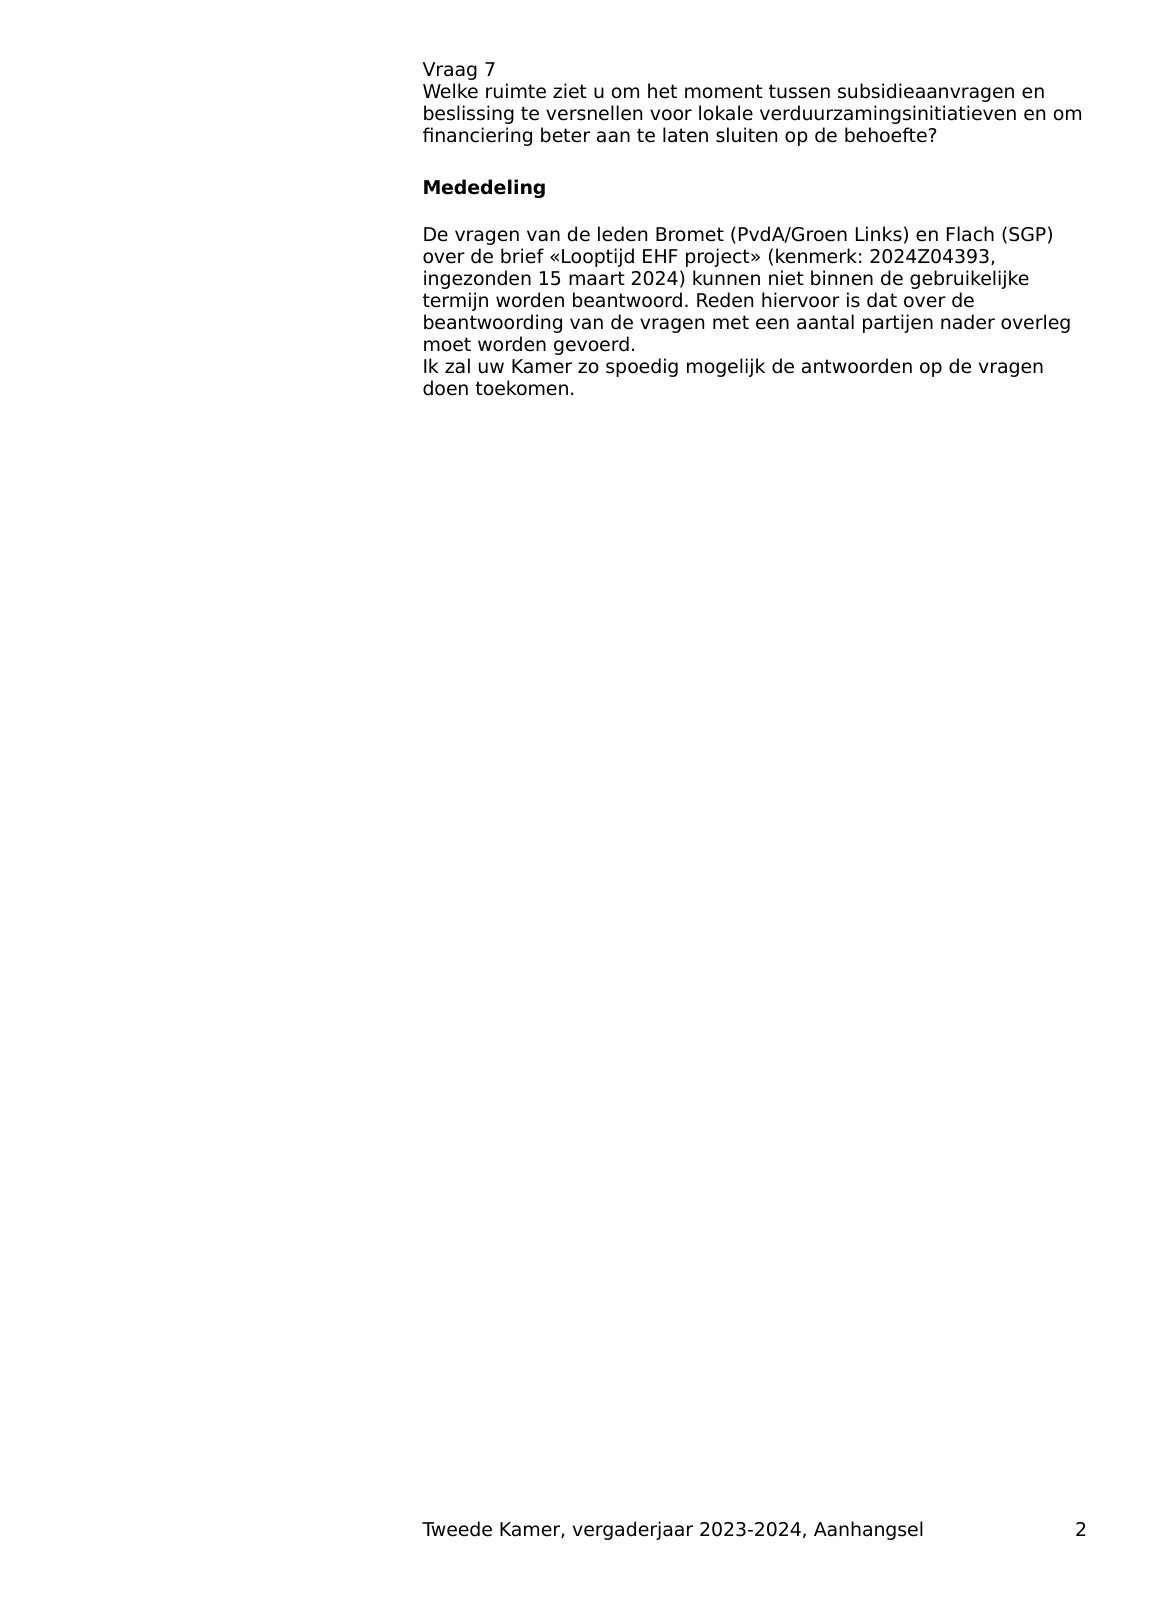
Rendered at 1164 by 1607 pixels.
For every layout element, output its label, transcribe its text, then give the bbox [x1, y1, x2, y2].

text Vraag 7 [422, 59, 1087, 81]
text De vragen van de leden Bromet (PvdA/Groen Links) en Flach (SGP) over de brief «Looptijd EHF project» (kenmerk: 2024Z04393, ingezonden 15 maart 2024) kunnen niet binnen de gebruikelijke termijn worden beantwoord. Reden hiervoor is dat over de beantwoording van de vragen met een aantal partijen nader overleg moet worden gevoerd. [422, 224, 1087, 356]
text Welke ruimte ziet u om het moment tussen subsidieaanvragen en beslissing te versnellen voor lokale verduurzamingsinitiatieven en om financiering beter aan te laten sluiten op de behoefte? [422, 81, 1087, 147]
text Ik zal uw Kamer zo spoedig mogelijk de antwoorden op de vragen doen toekomen. [422, 356, 1087, 400]
subtitle Mededeling [422, 177, 1087, 199]
